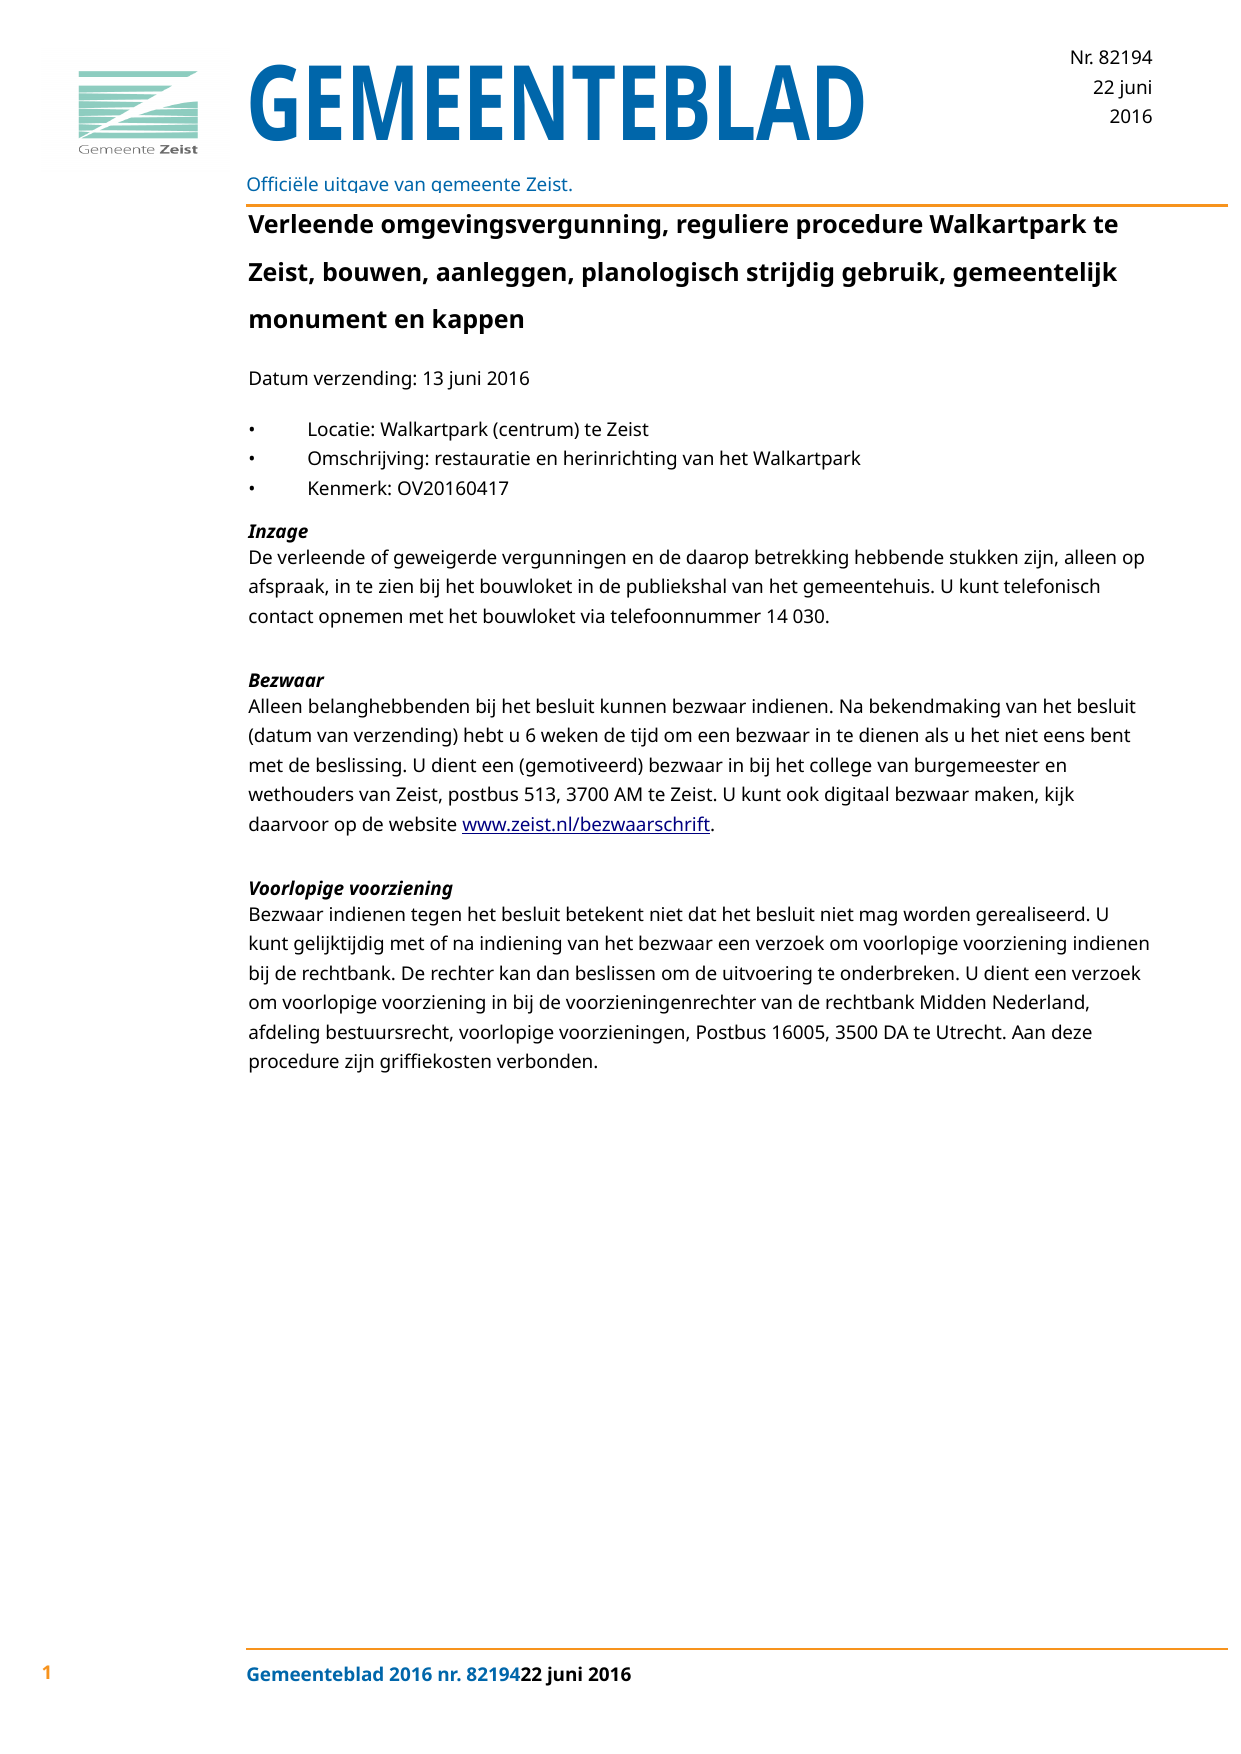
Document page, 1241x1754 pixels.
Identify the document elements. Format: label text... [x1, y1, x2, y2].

text Alleen belanghebbenden bij het besluit kunnen bezwaar indienen. Na bekendmaking van het besluit (datum van verzending) hebt u 6 weken de tijd om een bezwaar in te dienen als u het niet eens bent met de beslissing. U dient een (gemotiveerd) bezwaar in bij het college van burgemeester en wethouders van Zeist, postbus 513, 3700 AM te Zeist. U kunt ook digitaal bezwaar maken, kijk daarvoor op de website www.zeist.nl/bezwaarschrift. [248, 693, 1152, 837]
text Voorlopige voorziening [248, 875, 1152, 901]
text Bezwaar indienen tegen het besluit betekent niet dat het besluit niet mag worden gerealiseerd. U kunt gelijktijdig met of na indiening van het bezwaar een verzoek om voorlopige voorziening indienen bij de rechtbank. De rechter kan dan beslissen om de uitvoering te onderbreken. U dient een verzoek om voorlopige voorziening in bij de voorzieningenrechter van de rechtbank Midden Nederland, afdeling bestuursrecht, voorlopige voorzieningen, Postbus 16005, 3500 DA te Utrecht. Aan deze procedure zijn griffiekosten verbonden. [248, 901, 1152, 1074]
text Bezwaar [248, 667, 1152, 693]
list Kenmerk: OV20160417 [248, 475, 1152, 501]
picture [41, 47, 231, 172]
list Locatie: Walkartpark (centrum) te Zeist [248, 416, 1152, 442]
text Verleende omgevingsvergunning, reguliere procedure Walkartpark te Zeist, bouwen, aanleggen, planologisch strijdig gebruik, gemeentelijk monument en kappen [248, 207, 1152, 336]
text Inzage [248, 518, 1152, 544]
text Datum verzending: 13 juni 2016 [248, 366, 1152, 391]
list Omschrijving: restauratie en herinrichting van het Walkartpark [248, 446, 1152, 471]
text De verleende of geweigerde vergunningen en de daarop betrekking hebbende stukken zijn, alleen op afspraak, in te zien bij het bouwloket in de publiekshal van het gemeentehuis. U kunt telefonisch contact opnemen met het bouwloket via telefoonnummer 14 030. [248, 544, 1152, 629]
